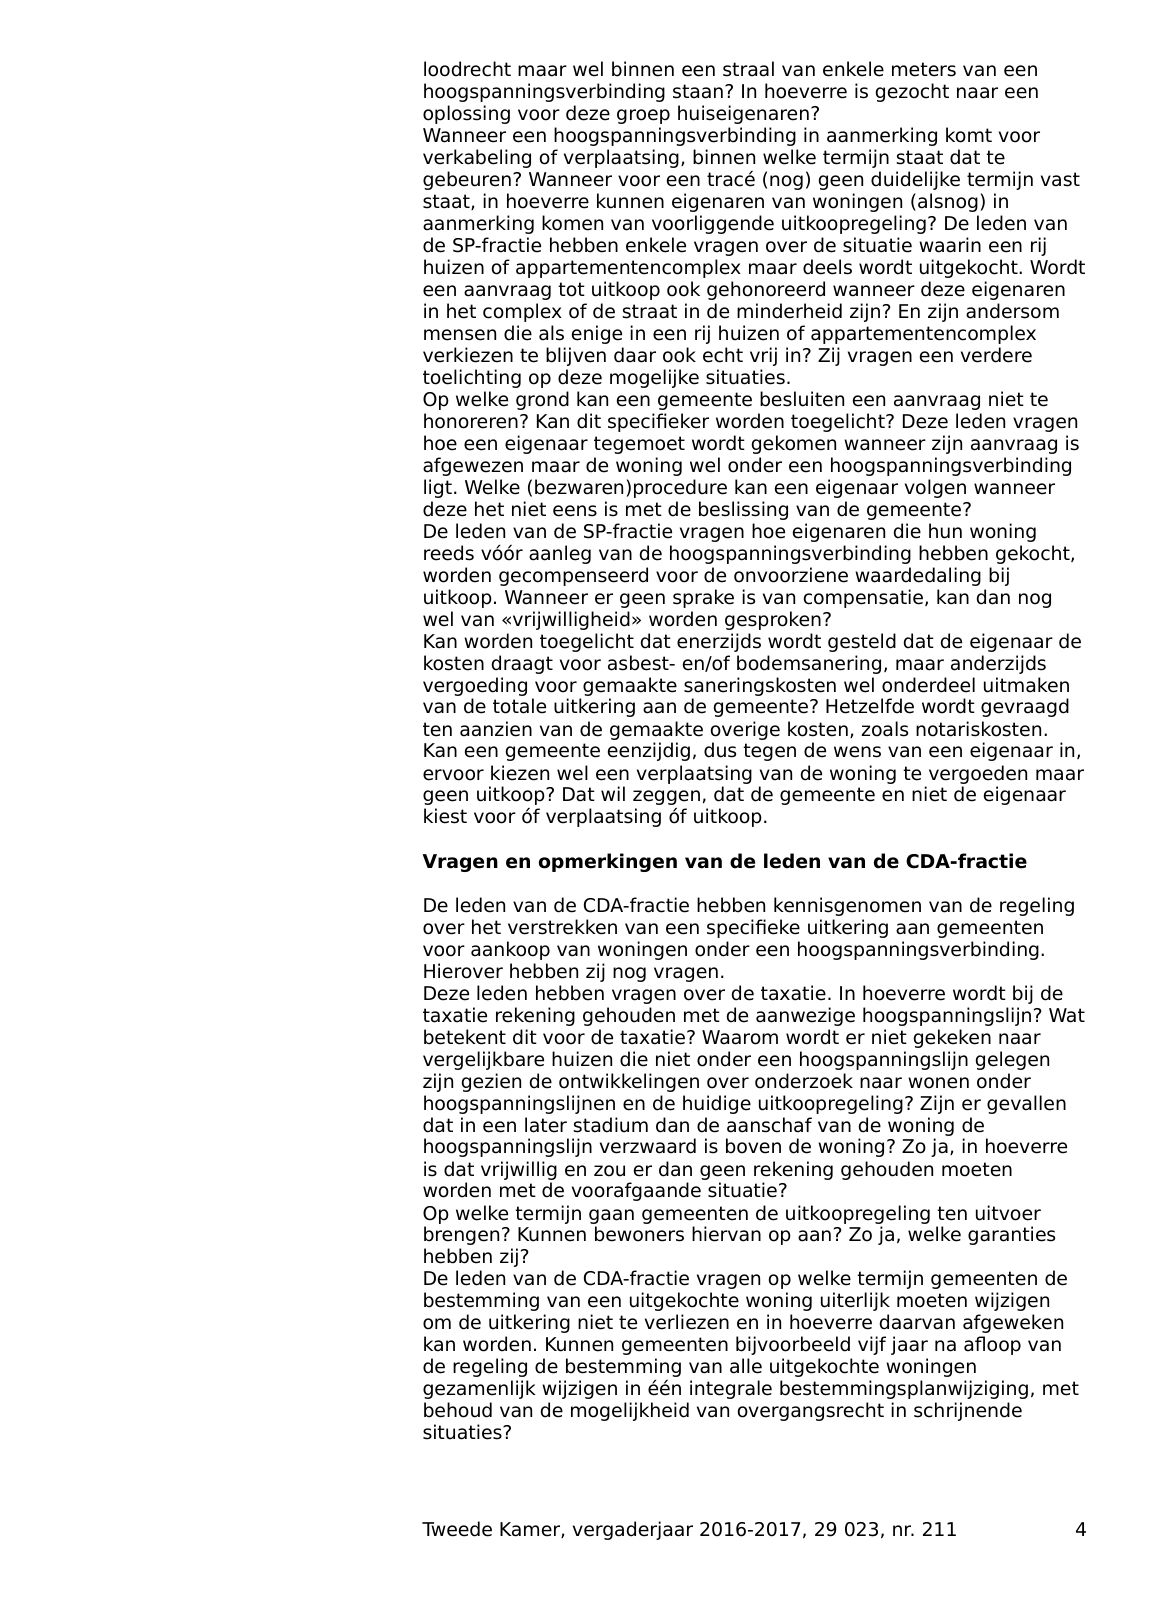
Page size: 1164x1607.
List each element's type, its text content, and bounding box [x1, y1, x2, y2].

subtitle Vragen en opmerkingen van de leden van de CDA-fractie [422, 851, 1087, 872]
text Wanneer een hoogspanningsverbinding in aanmerking komt voor verkabeling of verplaatsing, binnen welke termijn staat dat te gebeuren? Wanneer voor een tracé (nog) geen duidelijke termijn vast staat, in hoeverre kunnen eigenaren van woningen (alsnog) in aanmerking komen van voorliggende uitkoopregeling? De leden van de SP-fractie hebben enkele vragen over de situatie waarin een rij huizen of appartementencomplex maar deels wordt uitgekocht. Wordt een aanvraag tot uitkoop ook gehonoreerd wanneer deze eigenaren in het complex of de straat in de minderheid zijn? En zijn andersom mensen die als enige in een rij huizen of appartementencomplex verkiezen te blijven daar ook echt vrij in? Zij vragen een verdere toelichting op deze mogelijke situaties. [422, 125, 1087, 389]
text De leden van de CDA-fractie hebben kennisgenomen van de regeling over het verstrekken van een specifieke uitkering aan gemeenten voor aankoop van woningen onder een hoogspanningsverbinding. Hierover hebben zij nog vragen. [422, 895, 1087, 983]
text Kan een gemeente eenzijdig, dus tegen de wens van een eigenaar in, ervoor kiezen wel een verplaatsing van de woning te vergoeden maar geen uitkoop? Dat wil zeggen, dat de gemeente en niet de eigenaar kiest voor óf verplaatsing óf uitkoop. [422, 740, 1087, 828]
text Kan worden toegelicht dat enerzijds wordt gesteld dat de eigenaar de kosten draagt voor asbest- en/of bodemsanering, maar anderzijds vergoeding voor gemaakte saneringskosten wel onderdeel uitmaken van de totale uitkering aan de gemeente? Hetzelfde wordt gevraagd ten aanzien van de gemaakte overige kosten, zoals notariskosten. [422, 631, 1087, 740]
text De leden van de CDA-fractie vragen op welke termijn gemeenten de bestemming van een uitgekochte woning uiterlijk moeten wijzigen om de uitkering niet te verliezen en in hoeverre daarvan afgeweken kan worden. Kunnen gemeenten bijvoorbeeld vijf jaar na afloop van de regeling de bestemming van alle uitgekochte woningen gezamenlijk wijzigen in één integrale bestemmingsplanwijziging, met behoud van de mogelijkheid van overgangsrecht in schrijnende situaties? [422, 1268, 1087, 1444]
text Op welke grond kan een gemeente besluiten een aanvraag niet te honoreren? Kan dit specifieker worden toegelicht? Deze leden vragen hoe een eigenaar tegemoet wordt gekomen wanneer zijn aanvraag is afgewezen maar de woning wel onder een hoogspanningsverbinding ligt. Welke (bezwaren)procedure kan een eigenaar volgen wanneer deze het niet eens is met de beslissing van de gemeente? [422, 389, 1087, 521]
text De leden van de SP-fractie vragen hoe eigenaren die hun woning reeds vóór aanleg van de hoogspanningsverbinding hebben gekocht, worden gecompenseerd voor de onvoorziene waardedaling bij uitkoop. Wanneer er geen sprake is van compensatie, kan dan nog wel van «vrijwilligheid» worden gesproken? [422, 521, 1087, 631]
text loodrecht maar wel binnen een straal van enkele meters van een hoogspanningsverbinding staan? In hoeverre is gezocht naar een oplossing voor deze groep huiseigenaren? [422, 59, 1087, 125]
text Deze leden hebben vragen over de taxatie. In hoeverre wordt bij de taxatie rekening gehouden met de aanwezige hoogspanningslijn? Wat betekent dit voor de taxatie? Waarom wordt er niet gekeken naar vergelijkbare huizen die niet onder een hoogspanningslijn gelegen zijn gezien de ontwikkelingen over onderzoek naar wonen onder hoogspanningslijnen en de huidige uitkoopregeling? Zijn er gevallen dat in een later stadium dan de aanschaf van de woning de hoogspanningslijn verzwaard is boven de woning? Zo ja, in hoeverre is dat vrijwillig en zou er dan geen rekening gehouden moeten worden met de voorafgaande situatie? [422, 983, 1087, 1202]
text Op welke termijn gaan gemeenten de uitkoopregeling ten uitvoer brengen? Kunnen bewoners hiervan op aan? Zo ja, welke garanties hebben zij? [422, 1202, 1087, 1268]
